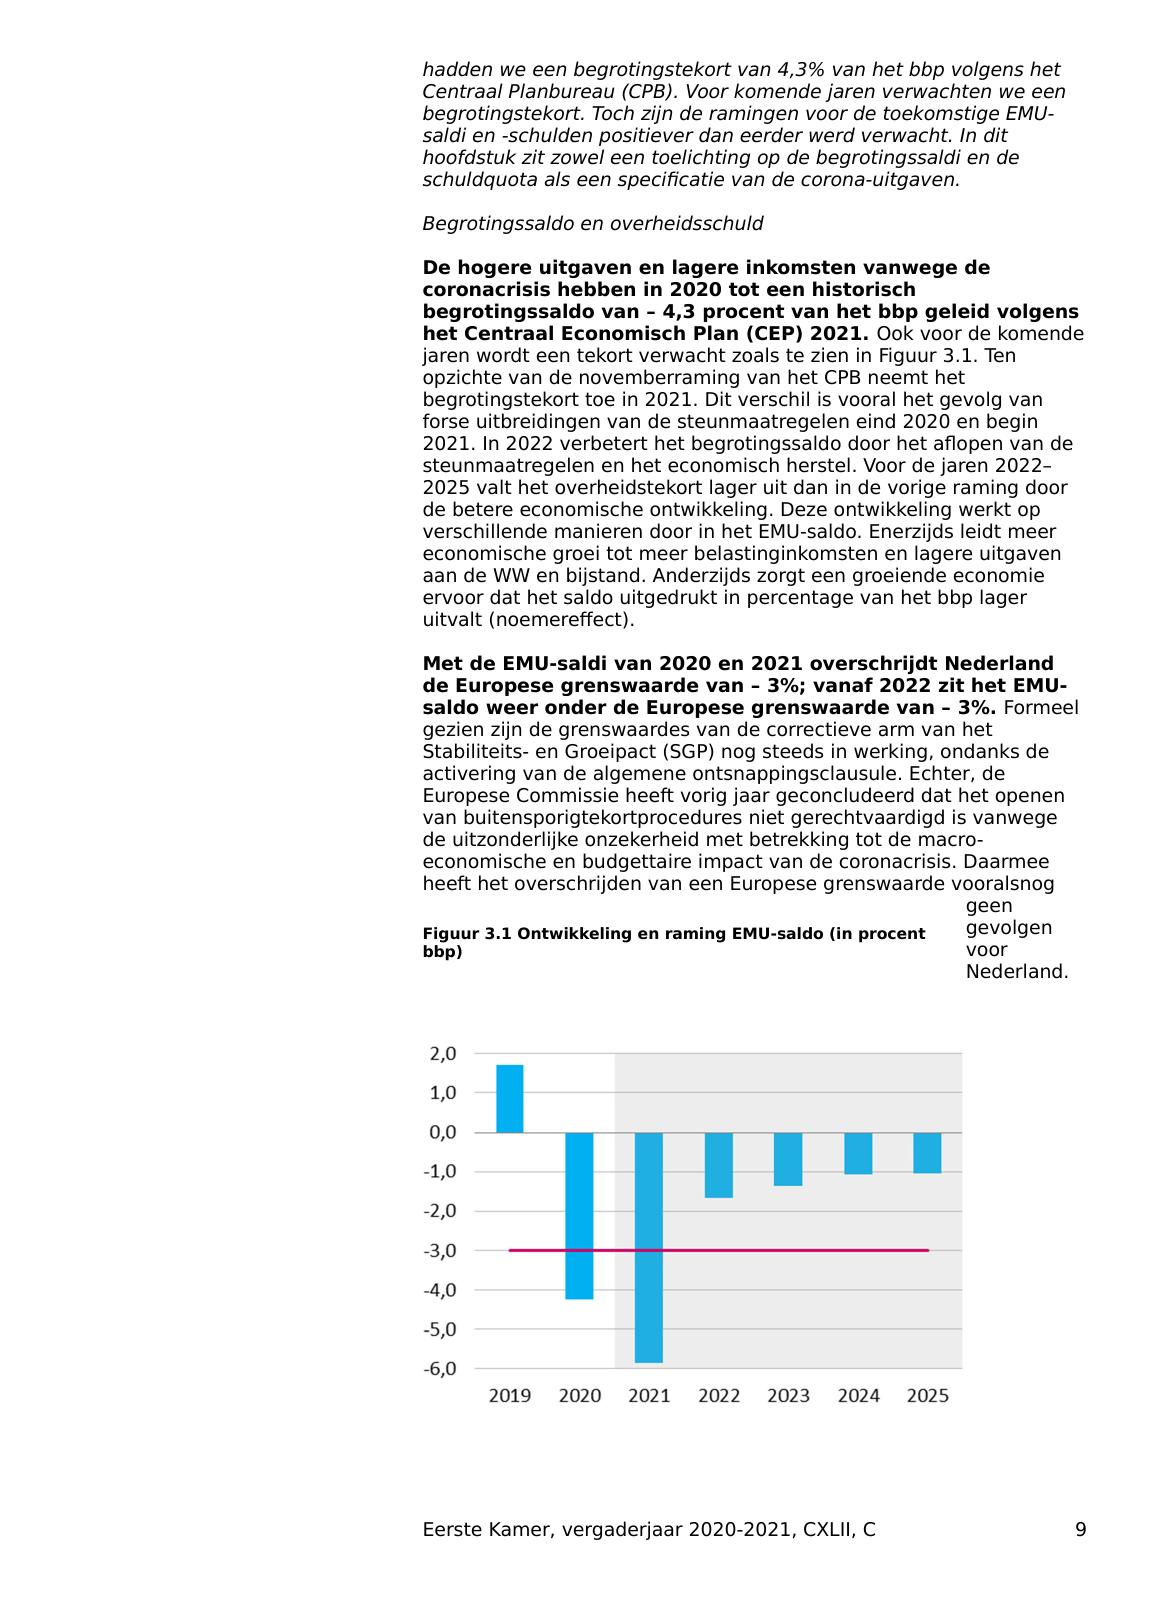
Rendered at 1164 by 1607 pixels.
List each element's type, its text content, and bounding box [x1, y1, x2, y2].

text hadden we een begrotingstekort van 4,3% van het bbp volgens het Centraal Planbureau (CPB). Voor komende jaren verwachten we een begrotingstekort. Toch zijn de ramingen voor de toekomstige EMU-saldi en -schulden positiever dan eerder werd verwacht. In dit hoofdstuk zit zowel een toelichting op de begrotingssaldi en de schuldquota als een specificatie van de corona-uitgaven. [422, 59, 1087, 191]
subtitle Begrotingssaldo en overheidsschuld [422, 213, 1087, 235]
picture [422, 1038, 966, 1405]
text Figuur 3.1 Ontwikkeling en raming EMU-saldo (in procent bbp) [422, 925, 966, 961]
text Met de EMU-saldi van 2020 en 2021 overschrijdt Nederland de Europese grenswaarde van – 3%; vanaf 2022 zit het EMU-saldo weer onder de Europese grenswaarde van – 3%. Formeel gezien zijn de grenswaardes van de correctieve arm van het Stabiliteits- en Groeipact (SGP) nog steeds in werking, ondanks de activering van de algemene ontsnappingsclausule. Echter, de Europese Commissie heeft vorig jaar geconcludeerd dat het openen van buitensporigtekortprocedures niet gerechtvaardigd is vanwege de uitzonderlijke onzekerheid met betrekking tot de macro-economische en budgettaire impact van de coronacrisis. Daarmee heeft het overschrijden van een Europese grenswaarde vooralsnog geen gevolgen voor Nederland. [422, 653, 1087, 983]
text De hogere uitgaven en lagere inkomsten vanwege de coronacrisis hebben in 2020 tot een historisch begrotingssaldo van – 4,3 procent van het bbp geleid volgens het Centraal Economisch Plan (CEP) 2021. Ook voor de komende jaren wordt een tekort verwacht zoals te zien in Figuur 3.1. Ten opzichte van de novemberraming van het CPB neemt het begrotingstekort toe in 2021. Dit verschil is vooral het gevolg van forse uitbreidingen van de steunmaatregelen eind 2020 en begin 2021. In 2022 verbetert het begrotingssaldo door het aflopen van de steunmaatregelen en het economisch herstel. Voor de jaren 2022–2025 valt het overheidstekort lager uit dan in de vorige raming door de betere economische ontwikkeling. Deze ontwikkeling werkt op verschillende manieren door in het EMU-saldo. Enerzijds leidt meer economische groei tot meer belastinginkomsten en lagere uitgaven aan de WW en bijstand. Anderzijds zorgt een groeiende economie ervoor dat het saldo uitgedrukt in percentage van het bbp lager uitvalt (noemereffect). [422, 257, 1087, 631]
